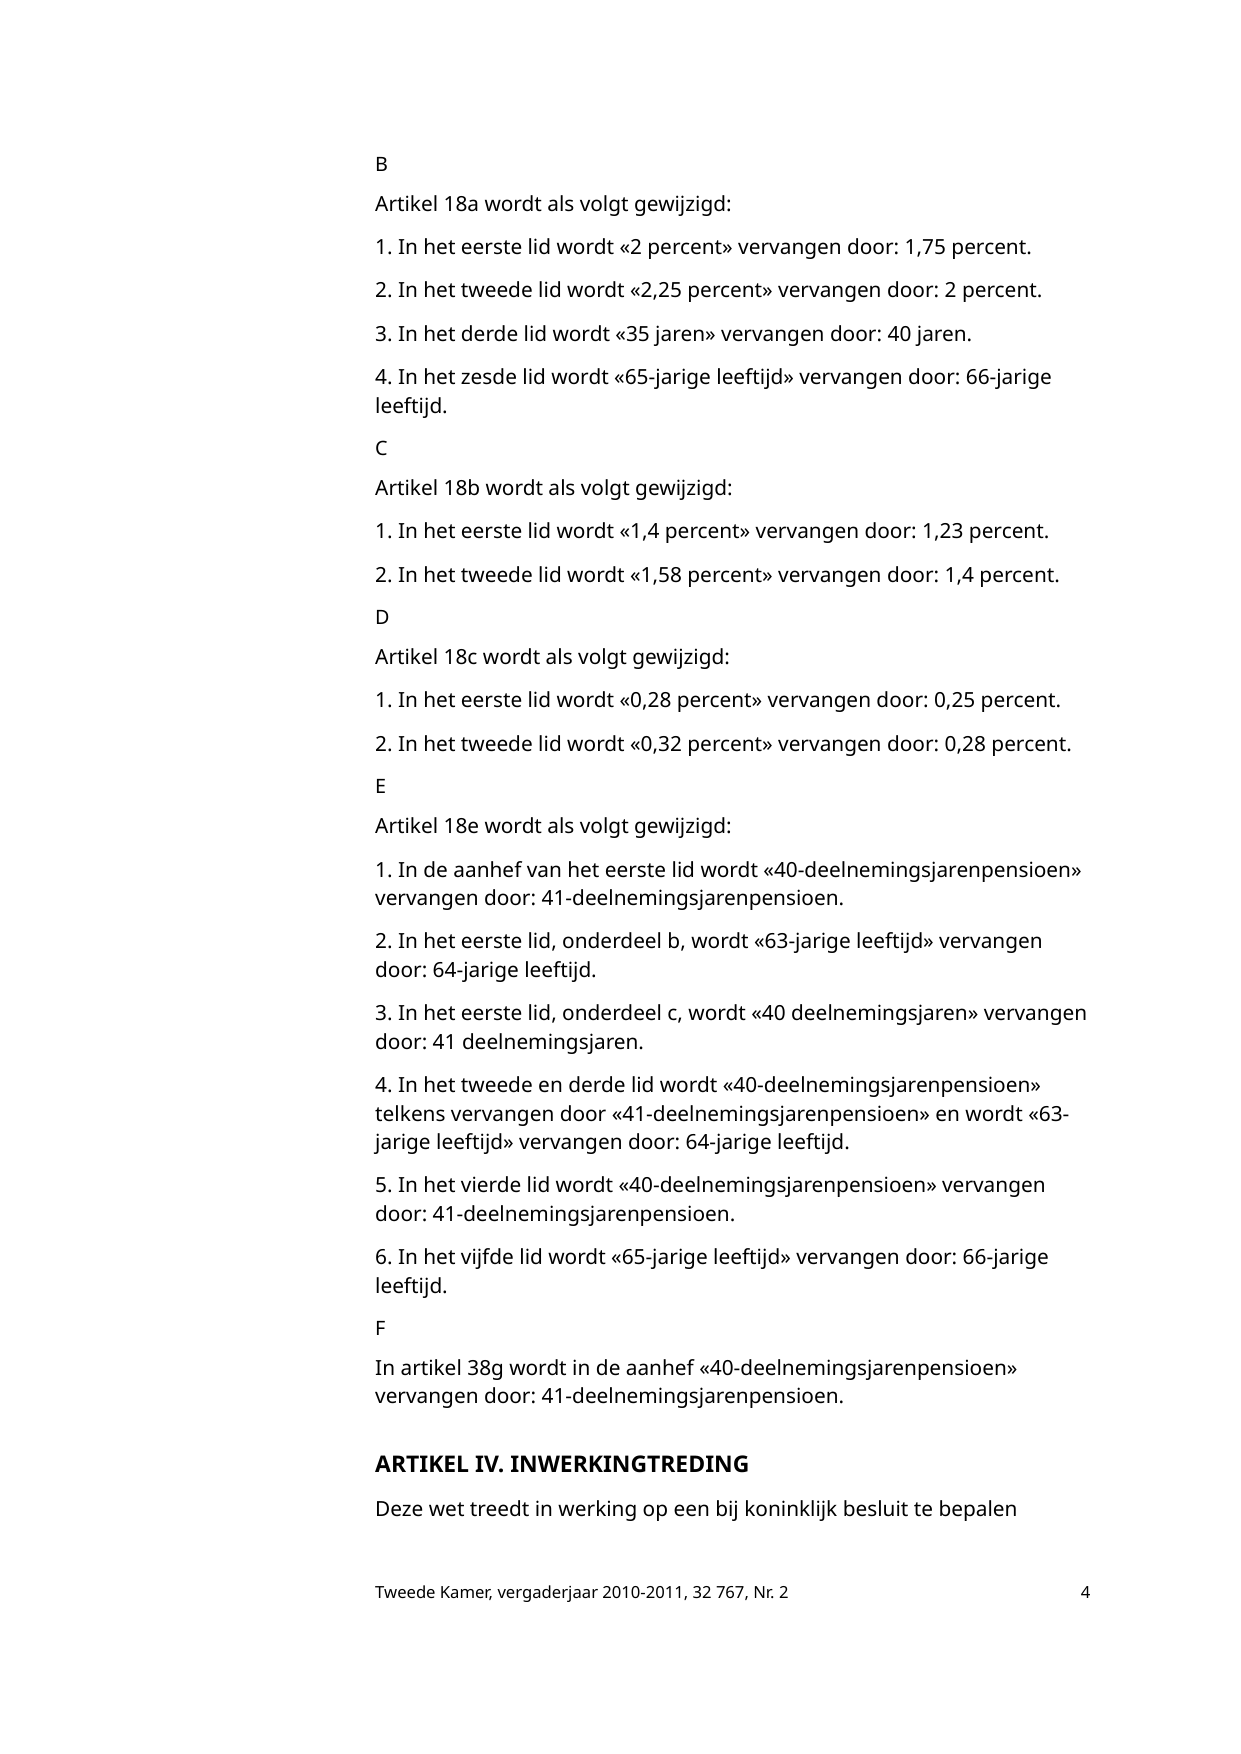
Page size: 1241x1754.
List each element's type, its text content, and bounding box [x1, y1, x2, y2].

text Artikel 18c wordt als volgt gewijzigd: [375, 642, 1090, 671]
text E [375, 772, 1090, 799]
text 2. In het tweede lid wordt «1,58 percent» vervangen door: 1,4 percent. [375, 560, 1090, 588]
text F [375, 1314, 1090, 1341]
subtitle ARTIKEL IV. INWERKINGTREDING [375, 1447, 1090, 1479]
text 2. In het eerste lid, onderdeel b, wordt «63-jarige leeftijd» vervangen door: 64-jarige leeftijd. [375, 927, 1090, 983]
text Artikel 18e wordt als volgt gewijzigd: [375, 811, 1090, 840]
text B [375, 150, 1090, 177]
text 2. In het tweede lid wordt «0,32 percent» vervangen door: 0,28 percent. [375, 729, 1090, 757]
text 5. In het vierde lid wordt «40-deelnemingsjarenpensioen» vervangen door: 41-deelnemingsjarenpensioen. [375, 1171, 1090, 1227]
text 3. In het derde lid wordt «35 jaren» vervangen door: 40 jaren. [375, 319, 1090, 347]
text 1. In het eerste lid wordt «1,4 percent» vervangen door: 1,23 percent. [375, 517, 1090, 545]
text Artikel 18b wordt als volgt gewijzigd: [375, 473, 1090, 502]
text In artikel 38g wordt in de aanhef «40-deelnemingsjarenpensioen» vervangen door: 41-deelnemingsjarenpensioen. [375, 1353, 1090, 1410]
text D [375, 603, 1090, 630]
text Deze wet treedt in werking op een bij koninklijk besluit te bepalen [375, 1494, 1090, 1522]
text 1. In het eerste lid wordt «2 percent» vervangen door: 1,75 percent. [375, 232, 1090, 261]
text 3. In het eerste lid, onderdeel c, wordt «40 deelnemingsjaren» vervangen door: 41 deelnemingsjaren. [375, 998, 1090, 1055]
text 1. In het eerste lid wordt «0,28 percent» vervangen door: 0,25 percent. [375, 686, 1090, 714]
text C [375, 434, 1090, 461]
text 4. In het zesde lid wordt «65-jarige leeftijd» vervangen door: 66-jarige leeftijd. [375, 362, 1090, 419]
text 2. In het tweede lid wordt «2,25 percent» vervangen door: 2 percent. [375, 276, 1090, 304]
text 6. In het vijfde lid wordt «65-jarige leeftijd» vervangen door: 66-jarige leeftijd. [375, 1242, 1090, 1299]
text 4. In het tweede en derde lid wordt «40-deelnemingsjarenpensioen» telkens vervangen door «41-deelnemingsjarenpensioen» en wordt «63-jarige leeftijd» vervangen door: 64-jarige leeftijd. [375, 1070, 1090, 1156]
text Artikel 18a wordt als volgt gewijzigd: [375, 189, 1090, 217]
text 1. In de aanhef van het eerste lid wordt «40-deelnemingsjarenpensioen» vervangen door: 41-deelnemingsjarenpensioen. [375, 855, 1090, 912]
